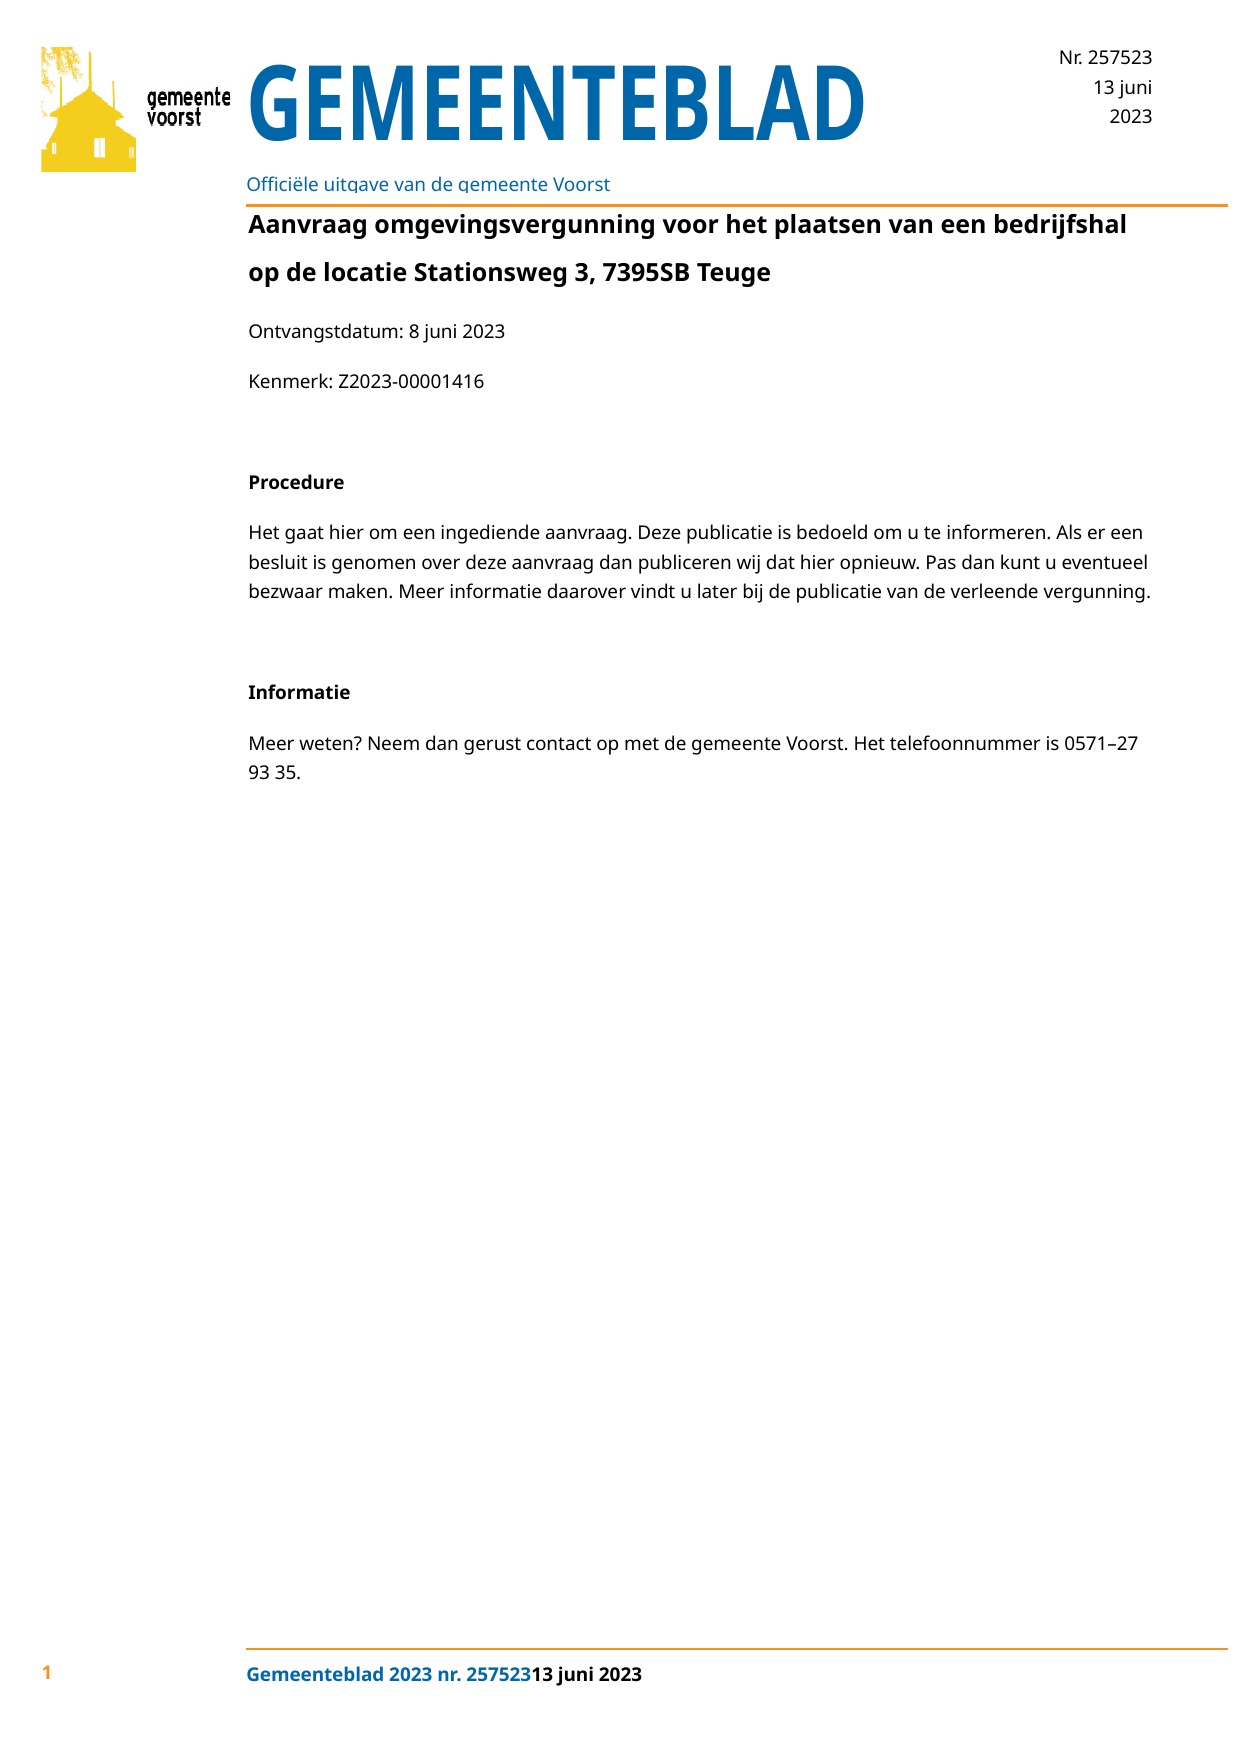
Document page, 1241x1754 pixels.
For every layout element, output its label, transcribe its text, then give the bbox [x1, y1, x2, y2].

text Kenmerk: Z2023-00001416 [248, 368, 1152, 394]
text Meer weten? Neem dan gerust contact op met de gemeente Voorst. Het telefoonnummer is 0571–27 93 35. [248, 730, 1152, 785]
picture [41, 47, 231, 172]
text Informatie [248, 679, 1152, 705]
text Procedure [248, 469, 1152, 495]
text Het gaat hier om een ingediende aanvraag. Deze publicatie is bedoeld om u te informeren. Als er een besluit is genomen over deze aanvraag dan publiceren wij dat hier opnieuw. Pas dan kunt u eventueel bezwaar maken. Meer informatie daarover vindt u later bij de publicatie van de verleende vergunning. [248, 519, 1152, 604]
text Ontvangstdatum: 8 juni 2023 [248, 318, 1152, 344]
text Aanvraag omgevingsvergunning voor het plaatsen van een bedrijfshal op de locatie Stationsweg 3, 7395SB Teuge [248, 207, 1152, 288]
